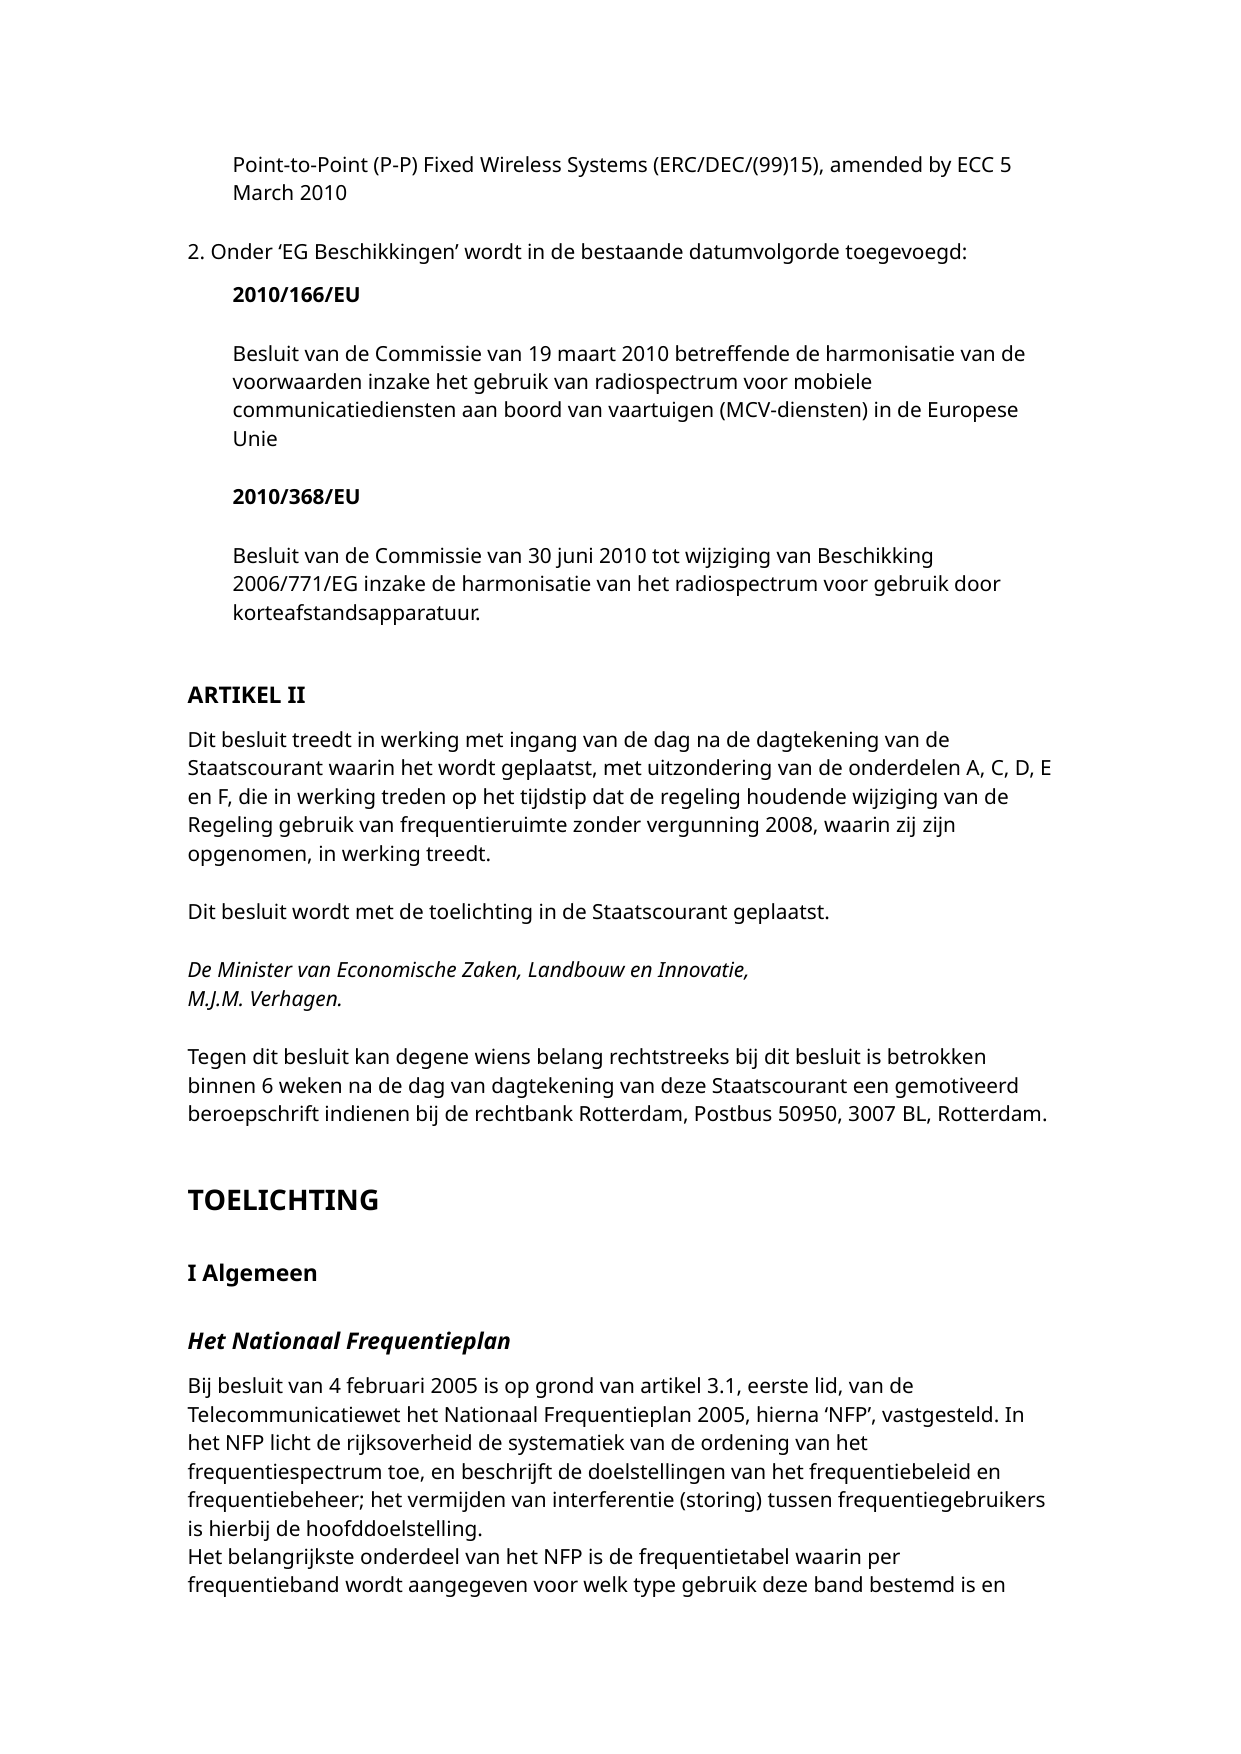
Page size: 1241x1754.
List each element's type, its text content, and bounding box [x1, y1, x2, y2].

subtitle I Algemeen [187, 1256, 1053, 1288]
text Besluit van de Commissie van 30 juni 2010 tot wijziging van Beschikking 2006/771/EG inzake de harmonisatie van het radiospectrum voor gebruik door korteafstandsapparatuur. [232, 541, 1053, 626]
subtitle ARTIKEL II [187, 679, 1053, 710]
text Tegen dit besluit kan degene wiens belang rechtstreeks bij dit besluit is betrokken binnen 6 weken na de dag van dagtekening van deze Staatscourant een gemotiveerd beroepschrift indienen bij de rechtbank Rotterdam, Postbus 50950, 3007 BL, Rotterdam. [187, 1042, 1053, 1128]
text 2. Onder ‘EG Beschikkingen’ wordt in de bestaande datumvolgorde toegevoegd: [187, 237, 1053, 265]
text 2010/166/EU [232, 280, 1053, 309]
subtitle Het Nationaal Frequentieplan [187, 1325, 1053, 1356]
text Besluit van de Commissie van 19 maart 2010 betreffende de harmonisatie van de voorwaarden inzake het gebruik van radiospectrum voor mobiele communicatiediensten aan boord van vaartuigen (MCV-diensten) in de Europese Unie [232, 339, 1053, 452]
text Bij besluit van 4 februari 2005 is op grond van artikel 3.1, eerste lid, van de Telecommunicatiewet het Nationaal Frequentieplan 2005, hierna ‘NFP’, vastgesteld. In het NFP licht de rijksoverheid de systematiek van de ordening van het frequentiespectrum toe, en beschrijft de doelstellingen van het frequentiebeleid en frequentiebeheer; het vermijden van interferentie (storing) tussen frequentiegebruikers is hierbij de hoofddoelstelling. [187, 1371, 1053, 1542]
text Dit besluit treedt in werking met ingang van de dag na de dagtekening van de Staatscourant waarin het wordt geplaatst, met uitzondering van de onderdelen A, C, D, E en F, die in werking treden op het tijdstip dat de regeling houdende wijziging van de Regeling gebruik van frequentieruimte zonder vergunning 2008, waarin zij zijn opgenomen, in werking treedt. [187, 725, 1053, 867]
text 2010/368/EU [232, 482, 1053, 511]
subtitle TOELICHTING [187, 1180, 1053, 1219]
text De Minister van Economische Zaken, Landbouw en Innovatie, [187, 956, 1053, 984]
text Het belangrijkste onderdeel van het NFP is de frequentietabel waarin per frequentieband wordt aangegeven voor welk type gebruik deze band bestemd is en [187, 1542, 1053, 1599]
text Point-to-Point (P-P) Fixed Wireless Systems (ERC/DEC/(99)15), amended by ECC 5 March 2010 [232, 150, 1053, 207]
text M.J.M. Verhagen. [187, 984, 1053, 1012]
text Dit besluit wordt met de toelichting in de Staatscourant geplaatst. [187, 897, 1053, 926]
